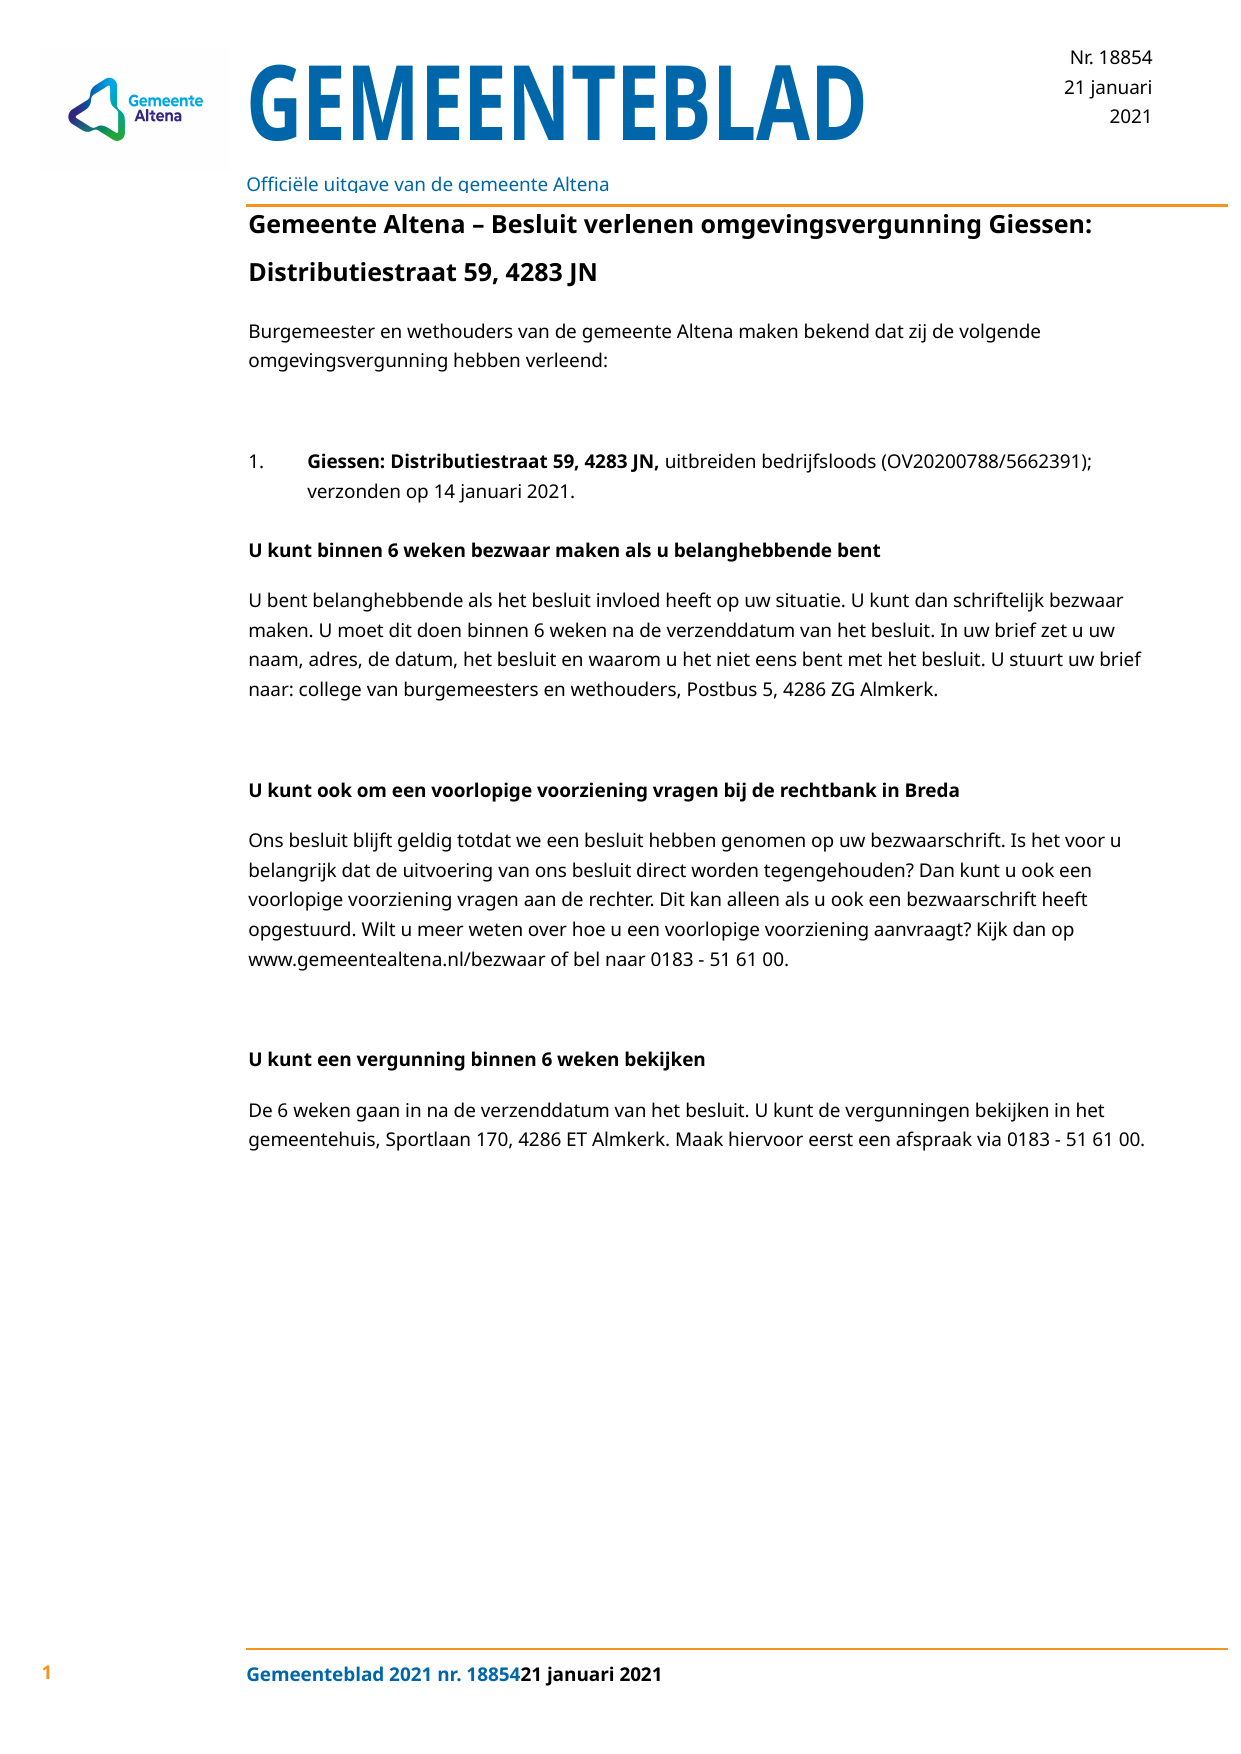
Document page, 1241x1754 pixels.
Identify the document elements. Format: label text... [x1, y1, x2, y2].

text U kunt ook om een voorlopige voorziening vragen bij de rechtbank in Breda [248, 777, 1152, 803]
text Burgemeester en wethouders van de gemeente Altena maken bekend dat zij de volgende omgevingsvergunning hebben verleend: [248, 318, 1152, 373]
text U kunt binnen 6 weken bezwaar maken als u belanghebbende bent [248, 537, 1152, 563]
text U kunt een vergunning binnen 6 weken bekijken [248, 1047, 1152, 1072]
list Giessen: Distributiestraat 59, 4283 JN, uitbreiden bedrijfsloods (OV20200788/5662391); verzonden op 14 januari 2021. [248, 448, 1152, 504]
text Gemeente Altena – Besluit verlenen omgevingsvergunning Giessen: Distributiestraat 59, 4283 JN [248, 207, 1152, 288]
picture [41, 47, 231, 172]
text Ons besluit blijft geldig totdat we een besluit hebben genomen op uw bezwaarschrift. Is het voor u belangrijk dat de uitvoering van ons besluit direct worden tegengehouden? Dan kunt u ook een voorlopige voorziening vragen aan de rechter. Dit kan alleen als u ook een bezwaarschrift heeft opgestuurd. Wilt u meer weten over hoe u een voorlopige voorziening aanvraagt? Kijk dan op www.gemeentealtena.nl/bezwaar of bel naar 0183 - 51 61 00. [248, 827, 1152, 972]
text U bent belanghebbende als het besluit invloed heeft op uw situatie. U kunt dan schriftelijk bezwaar maken. U moet dit doen binnen 6 weken na de verzenddatum van het besluit. In uw brief zet u uw naam, adres, de datum, het besluit en waarom u het niet eens bent met het besluit. U stuurt uw brief naar: college van burgemeesters en wethouders, Postbus 5, 4286 ZG Almkerk. [248, 587, 1152, 702]
text De 6 weken gaan in na de verzenddatum van het besluit. U kunt de vergunningen bekijken in het gemeentehuis, Sportlaan 170, 4286 ET Almkerk. Maak hiervoor eerst een afspraak via 0183 - 51 61 00. [248, 1097, 1152, 1152]
